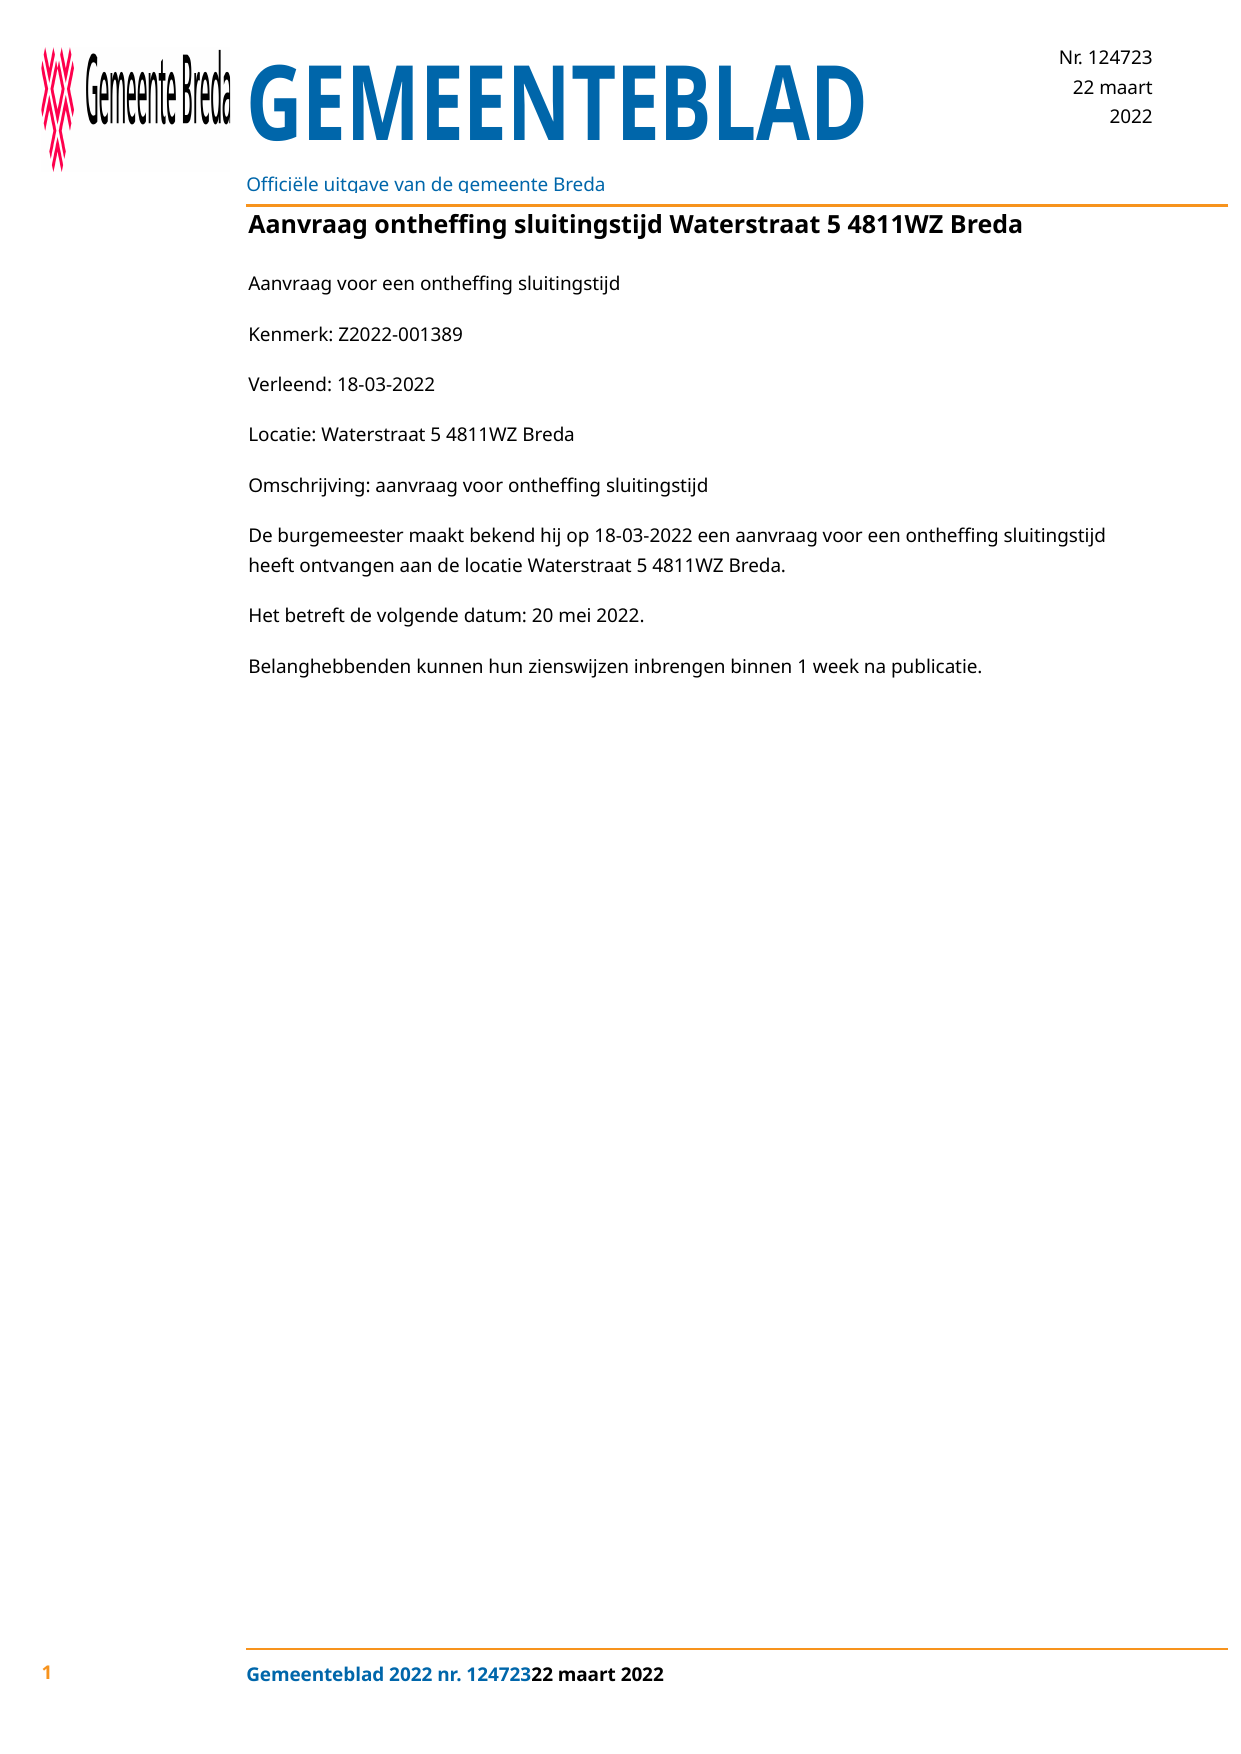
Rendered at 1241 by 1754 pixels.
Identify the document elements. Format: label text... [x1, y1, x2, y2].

text Het betreft de volgende datum: 20 mei 2022. [248, 602, 1152, 628]
picture [41, 47, 231, 172]
text Aanvraag voor een ontheffing sluitingstijd [248, 270, 1152, 296]
text Locatie: Waterstraat 5 4811WZ Breda [248, 422, 1152, 447]
text Kenmerk: Z2022-001389 [248, 321, 1152, 346]
text Verleend: 18-03-2022 [248, 371, 1152, 397]
text Omschrijving: aanvraag voor ontheffing sluitingstijd [248, 472, 1152, 498]
text Aanvraag ontheffing sluitingstijd Waterstraat 5 4811WZ Breda [248, 207, 1152, 241]
text Belanghebbenden kunnen hun zienswijzen inbrengen binnen 1 week na publicatie. [248, 653, 1152, 678]
text De burgemeester maakt bekend hij op 18-03-2022 een aanvraag voor een ontheffing sluitingstijd heeft ontvangen aan de locatie Waterstraat 5 4811WZ Breda. [248, 522, 1152, 578]
